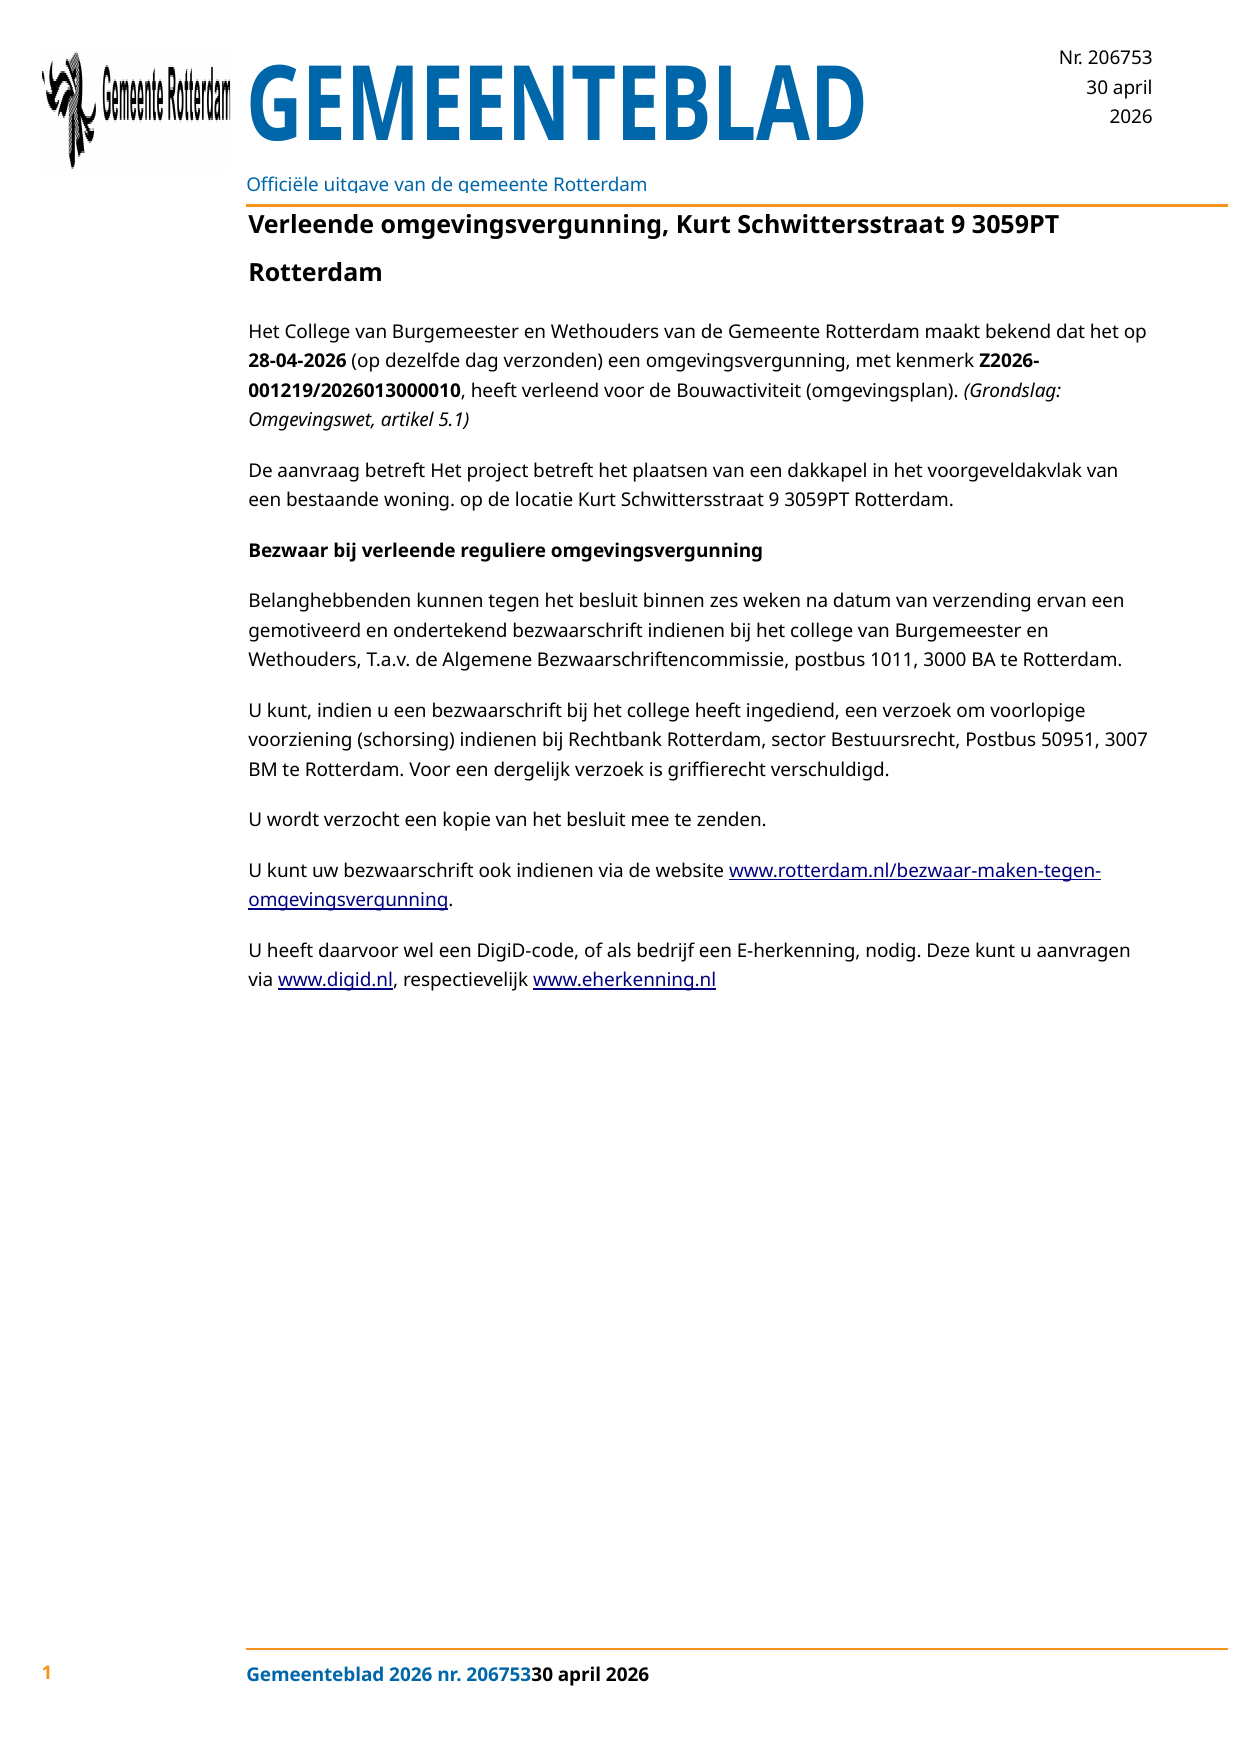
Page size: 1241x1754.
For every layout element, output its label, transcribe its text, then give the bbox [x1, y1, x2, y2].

text Bezwaar bij verleende reguliere omgevingsvergunning [248, 537, 1152, 563]
text U kunt, indien u een bezwaarschrift bij het college heeft ingediend, een verzoek om voorlopige voorziening (schorsing) indienen bij Rechtbank Rotterdam, sector Bestuursrecht, Postbus 50951, 3007 BM te Rotterdam. Voor een dergelijk verzoek is griffierecht verschuldigd. [248, 697, 1152, 782]
picture [41, 47, 231, 172]
text Verleende omgevingsvergunning, Kurt Schwittersstraat 9 3059PT Rotterdam [248, 207, 1152, 288]
text Het College van Burgemeester en Wethouders van de Gemeente Rotterdam maakt bekend dat het op 28-04-2026 (op dezelfde dag verzonden) een omgevingsvergunning, met kenmerk Z2026-001219/2026013000010, heeft verleend voor de Bouwactiviteit (omgevingsplan). (Grondslag: Omgevingswet, artikel 5.1) [248, 318, 1152, 432]
text De aanvraag betreft Het project betreft het plaatsen van een dakkapel in het voorgeveldakvlak van een bestaande woning. op de locatie Kurt Schwittersstraat 9 3059PT Rotterdam. [248, 457, 1152, 512]
text U heeft daarvoor wel een DigiD-code, of als bedrijf een E-herkenning, nodig. Deze kunt u aanvragen via www.digid.nl, respectievelijk www.eherkenning.nl [248, 937, 1152, 992]
text U wordt verzocht een kopie van het besluit mee te zenden. [248, 807, 1152, 832]
text U kunt uw bezwaarschrift ook indienen via de website www.rotterdam.nl/bezwaar-maken-tegen-omgevingsvergunning. [248, 857, 1152, 912]
text Belanghebbenden kunnen tegen het besluit binnen zes weken na datum van verzending ervan een gemotiveerd en ondertekend bezwaarschrift indienen bij het college van Burgemeester en Wethouders, T.a.v. de Algemene Bezwaarschriftencommissie, postbus 1011, 3000 BA te Rotterdam. [248, 587, 1152, 672]
